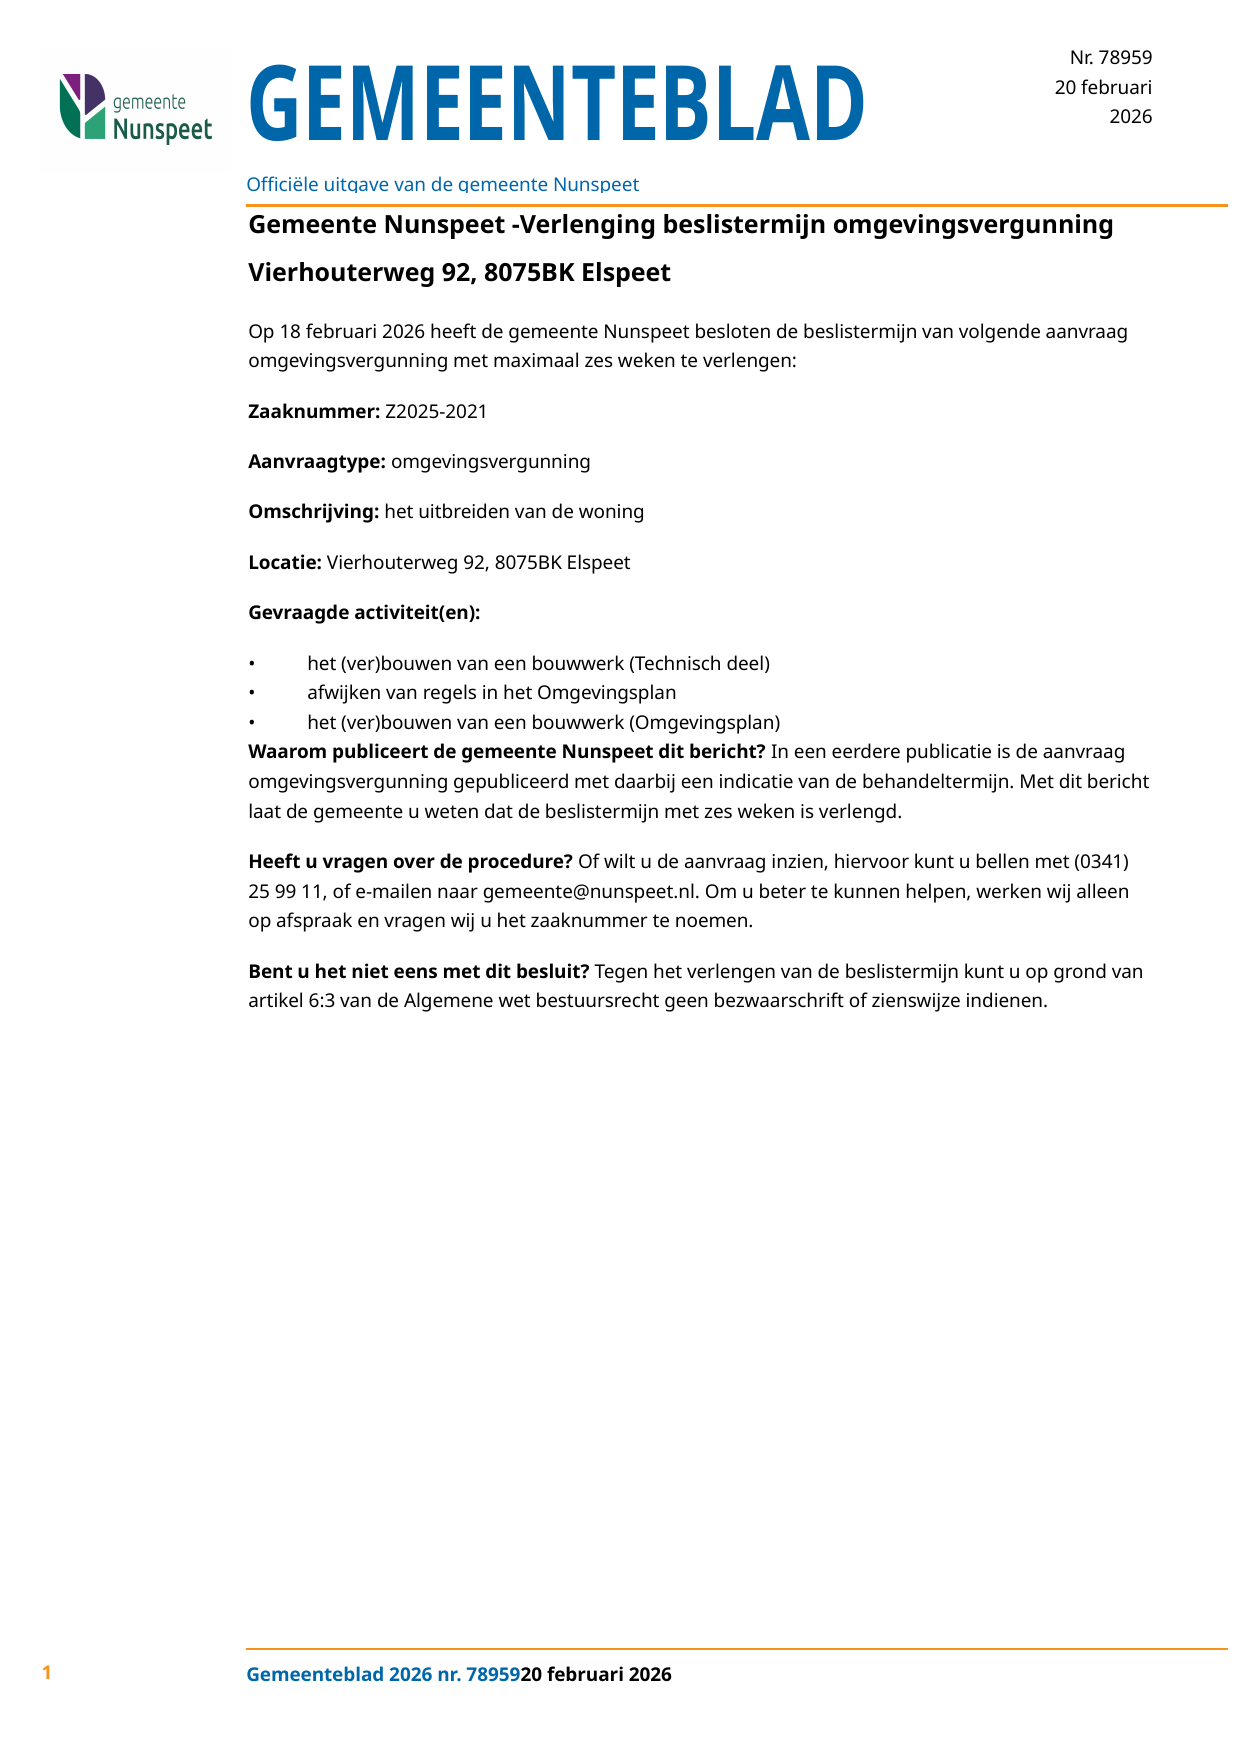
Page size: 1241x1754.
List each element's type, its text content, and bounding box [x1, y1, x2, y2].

text Locatie: Vierhouterweg 92, 8075BK Elspeet [248, 549, 1152, 575]
text Omschrijving: het uitbreiden van de woning [248, 499, 1152, 524]
text Gevraagde activiteit(en): [248, 599, 1152, 625]
list het (ver)bouwen van een bouwwerk (Technisch deel) [248, 650, 1152, 676]
picture [41, 47, 231, 172]
list het (ver)bouwen van een bouwwerk (Omgevingsplan) [248, 709, 1152, 735]
text Bent u het niet eens met dit besluit? Tegen het verlengen van de beslistermijn kunt u op grond van artikel 6:3 van de Algemene wet bestuursrecht geen bezwaarschrift of zienswijze indienen. [248, 958, 1152, 1013]
text Zaaknummer: Z2025-2021 [248, 398, 1152, 424]
text Op 18 februari 2026 heeft de gemeente Nunspeet besloten de beslistermijn van volgende aanvraag omgevingsvergunning met maximaal zes weken te verlengen: [248, 318, 1152, 373]
text Waarom publiceert de gemeente Nunspeet dit bericht? In een eerdere publicatie is de aanvraag omgevingsvergunning gepubliceerd met daarbij een indicatie van de behandeltermijn. Met dit bericht laat de gemeente u weten dat de beslistermijn met zes weken is verlengd. [248, 739, 1152, 824]
text Heeft u vragen over de procedure? Of wilt u de aanvraag inzien, hiervoor kunt u bellen met (0341) 25 99 11, of e-mailen naar gemeente@nunspeet.nl. Om u beter te kunnen helpen, werken wij alleen op afspraak en vragen wij u het zaaknummer te noemen. [248, 848, 1152, 933]
list afwijken van regels in het Omgevingsplan [248, 679, 1152, 705]
text Gemeente Nunspeet -Verlenging beslistermijn omgevingsvergunning Vierhouterweg 92, 8075BK Elspeet [248, 207, 1152, 288]
text Aanvraagtype: omgevingsvergunning [248, 448, 1152, 474]
